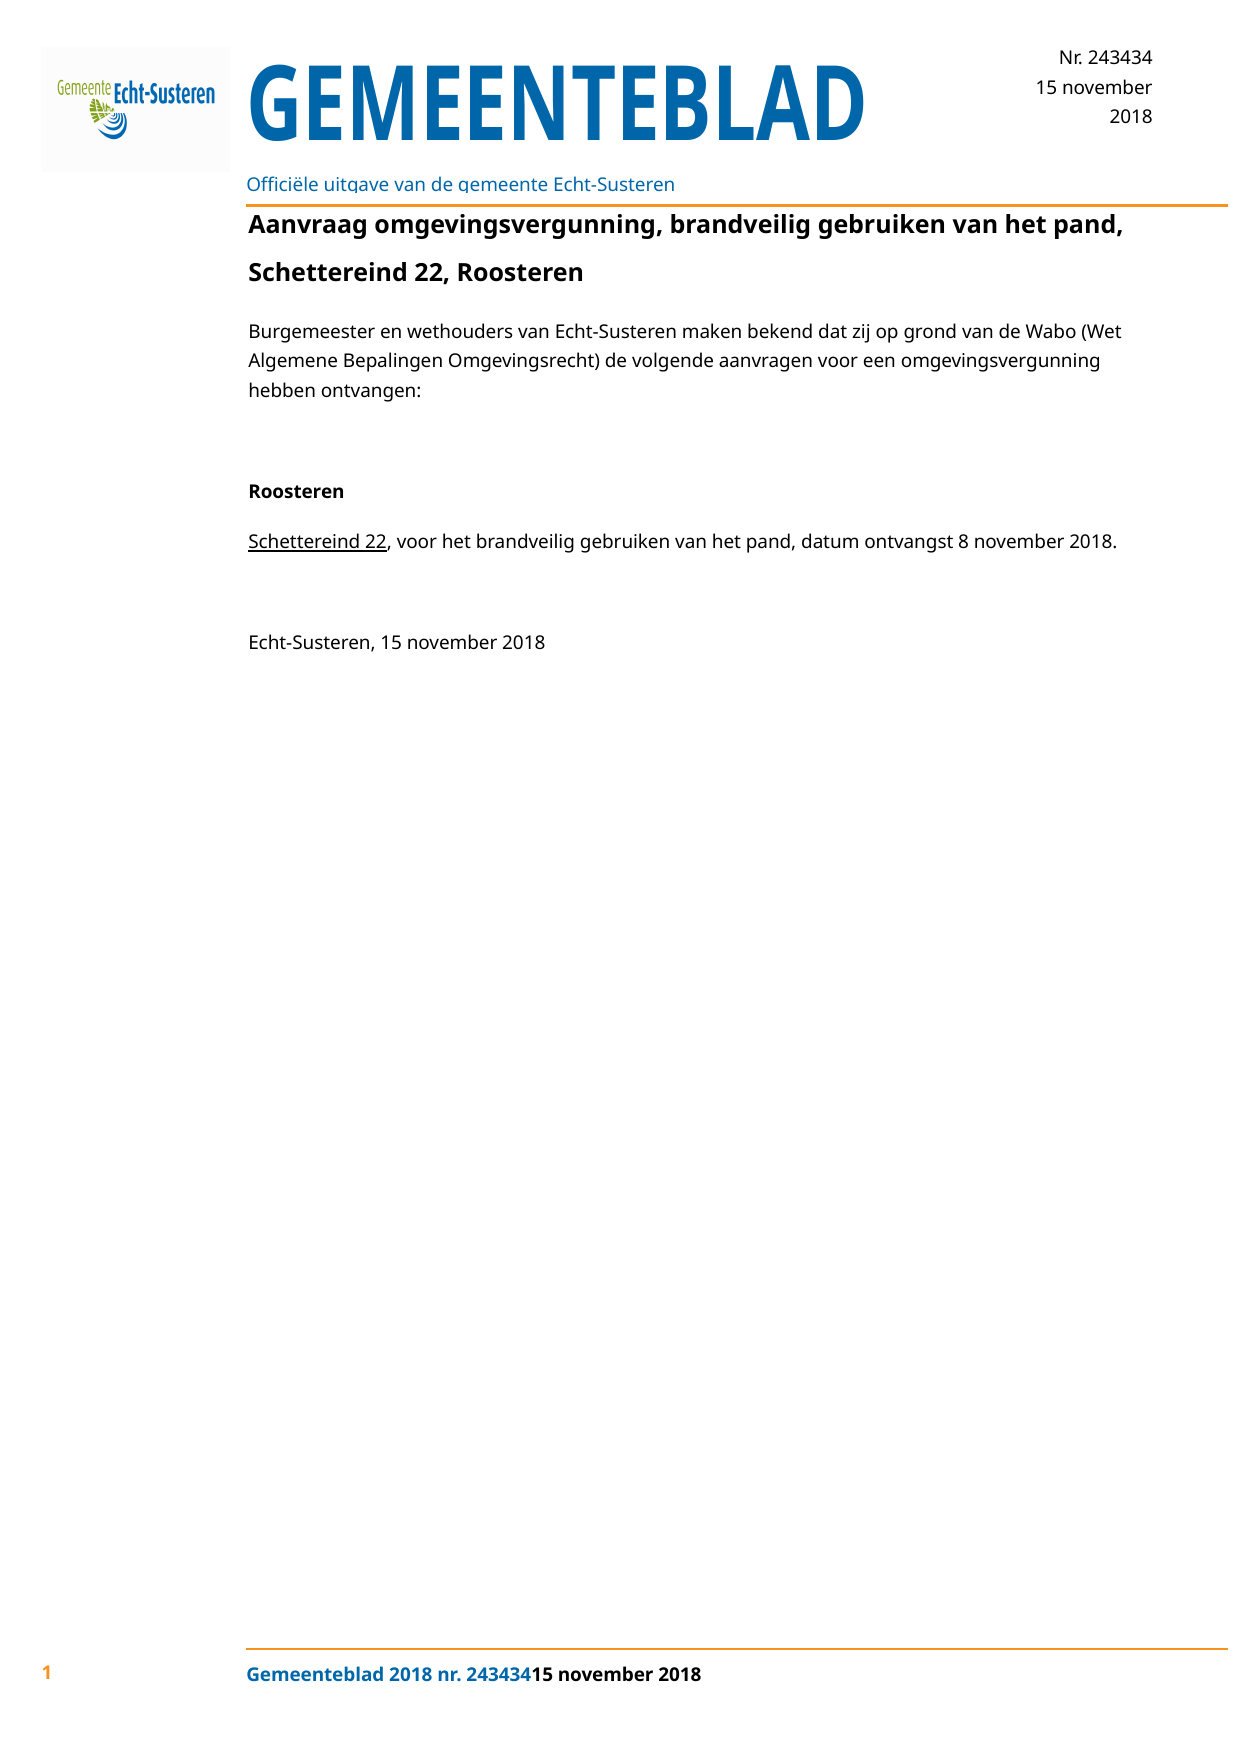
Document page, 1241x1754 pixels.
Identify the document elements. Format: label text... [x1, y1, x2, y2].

text Schettereind 22, voor het brandveilig gebruiken van het pand, datum ontvangst 8 november 2018. [248, 528, 1152, 554]
text Aanvraag omgevingsvergunning, brandveilig gebruiken van het pand, Schettereind 22, Roosteren [248, 207, 1152, 288]
text Echt-Susteren, 15 november 2018 [248, 629, 1152, 655]
text Burgemeester en wethouders van Echt-Susteren maken bekend dat zij op grond van de Wabo (Wet Algemene Bepalingen Omgevingsrecht) de volgende aanvragen voor een omgevingsvergunning hebben ontvangen: [248, 318, 1152, 403]
picture [41, 47, 231, 172]
text Roosteren [248, 478, 1152, 504]
